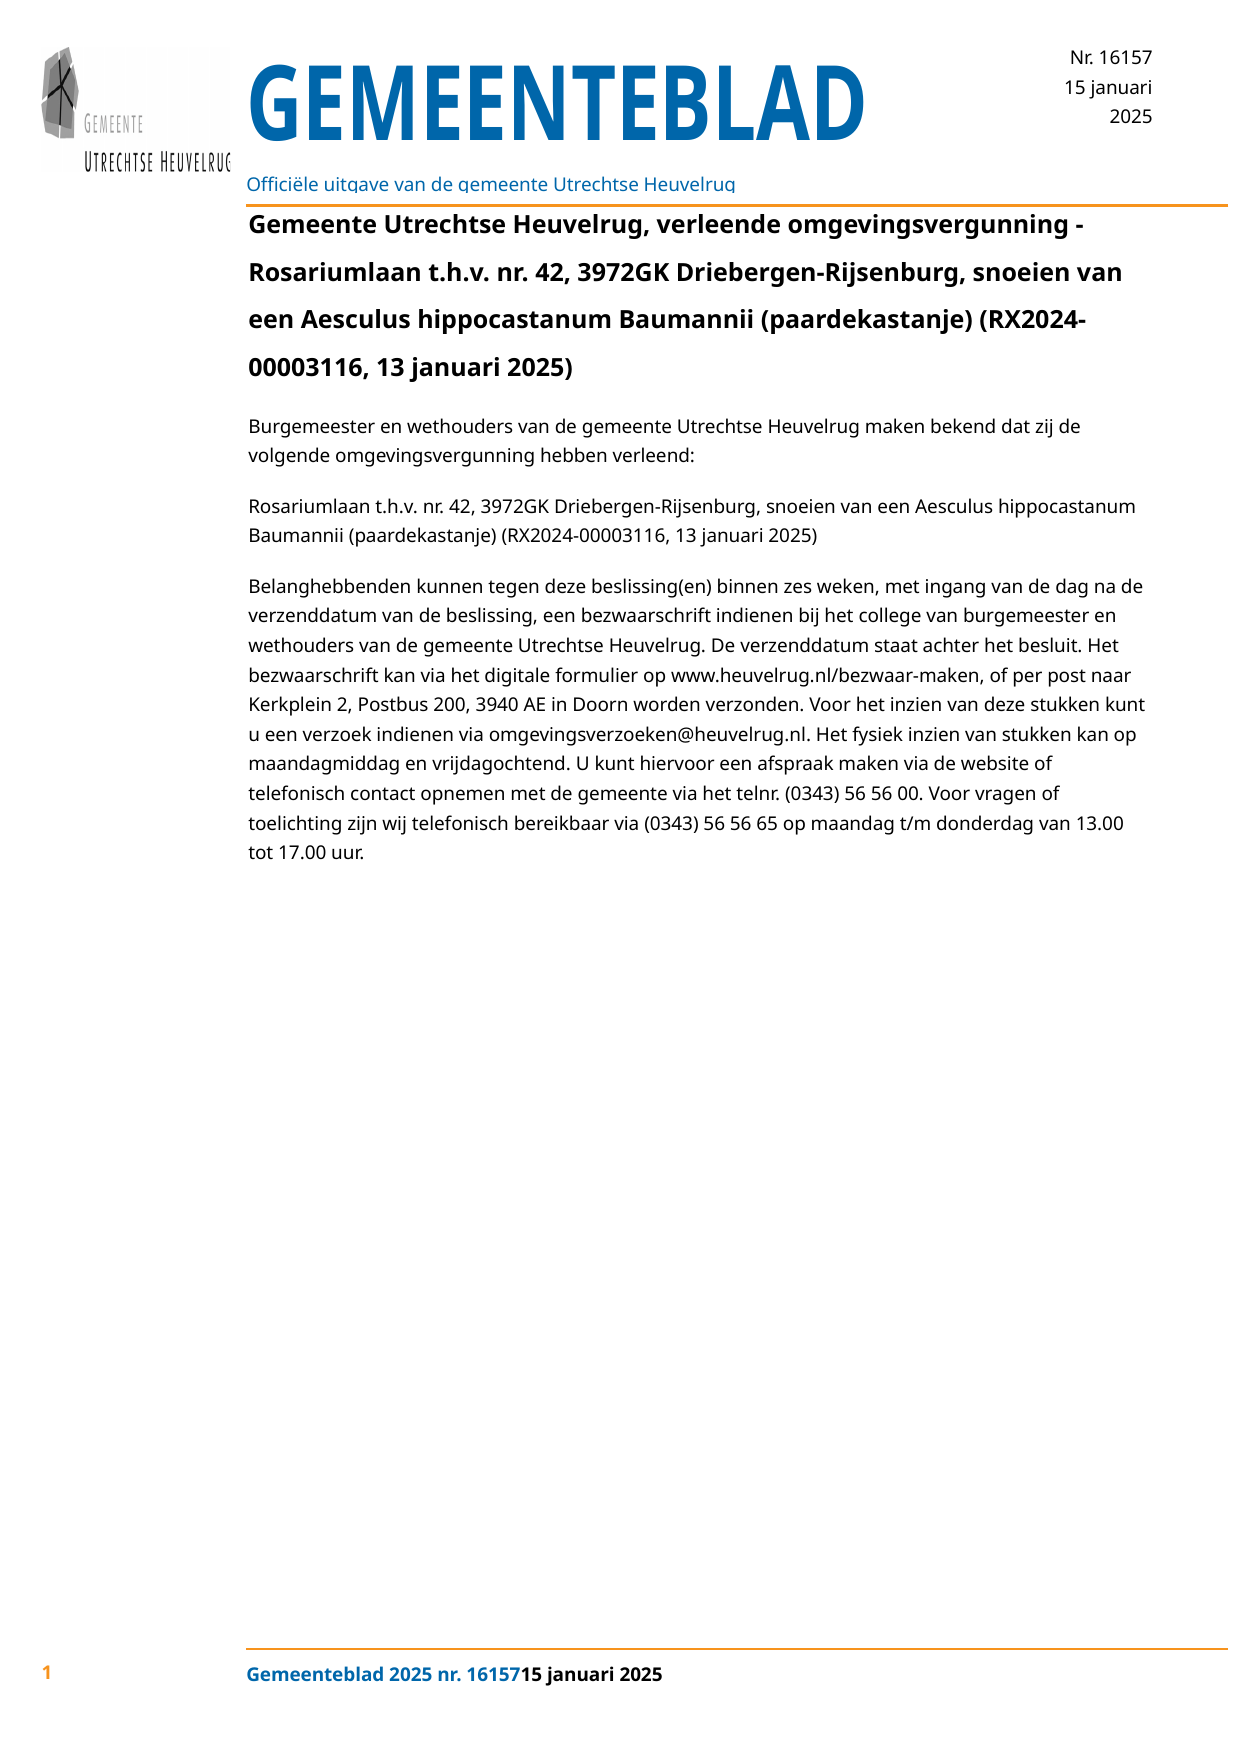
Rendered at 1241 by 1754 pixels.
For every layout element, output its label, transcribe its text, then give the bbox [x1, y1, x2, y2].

text Burgemeester en wethouders van de gemeente Utrechtse Heuvelrug maken bekend dat zij de volgende omgevingsvergunning hebben verleend: [248, 413, 1152, 468]
text Gemeente Utrechtse Heuvelrug, verleende omgevingsvergunning - Rosariumlaan t.h.v. nr. 42, 3972GK Driebergen-Rijsenburg, snoeien van een Aesculus hippocastanum Baumannii (paardekastanje) (RX2024-00003116, 13 januari 2025) [248, 207, 1152, 384]
text Rosariumlaan t.h.v. nr. 42, 3972GK Driebergen-Rijsenburg, snoeien van een Aesculus hippocastanum Baumannii (paardekastanje) (RX2024-00003116, 13 januari 2025) [248, 493, 1152, 548]
text Belanghebbenden kunnen tegen deze beslissing(en) binnen zes weken, met ingang van de dag na de verzenddatum van de beslissing, een bezwaarschrift indienen bij het college van burgemeester en wethouders van de gemeente Utrechtse Heuvelrug. De verzenddatum staat achter het besluit. Het bezwaarschrift kan via het digitale formulier op www.heuvelrug.nl/bezwaar-maken, of per post naar Kerkplein 2, Postbus 200, 3940 AE in Doorn worden verzonden. Voor het inzien van deze stukken kunt u een verzoek indienen via omgevingsverzoeken@heuvelrug.nl. Het fysiek inzien van stukken kan op maandagmiddag en vrijdagochtend. U kunt hiervoor een afspraak maken via de website of telefonisch contact opnemen met de gemeente via het telnr. (0343) 56 56 00. Voor vragen of toelichting zijn wij telefonisch bereikbaar via (0343) 56 56 65 op maandag t/m donderdag van 13.00 tot 17.00 uur. [248, 573, 1152, 865]
picture [41, 47, 231, 172]
